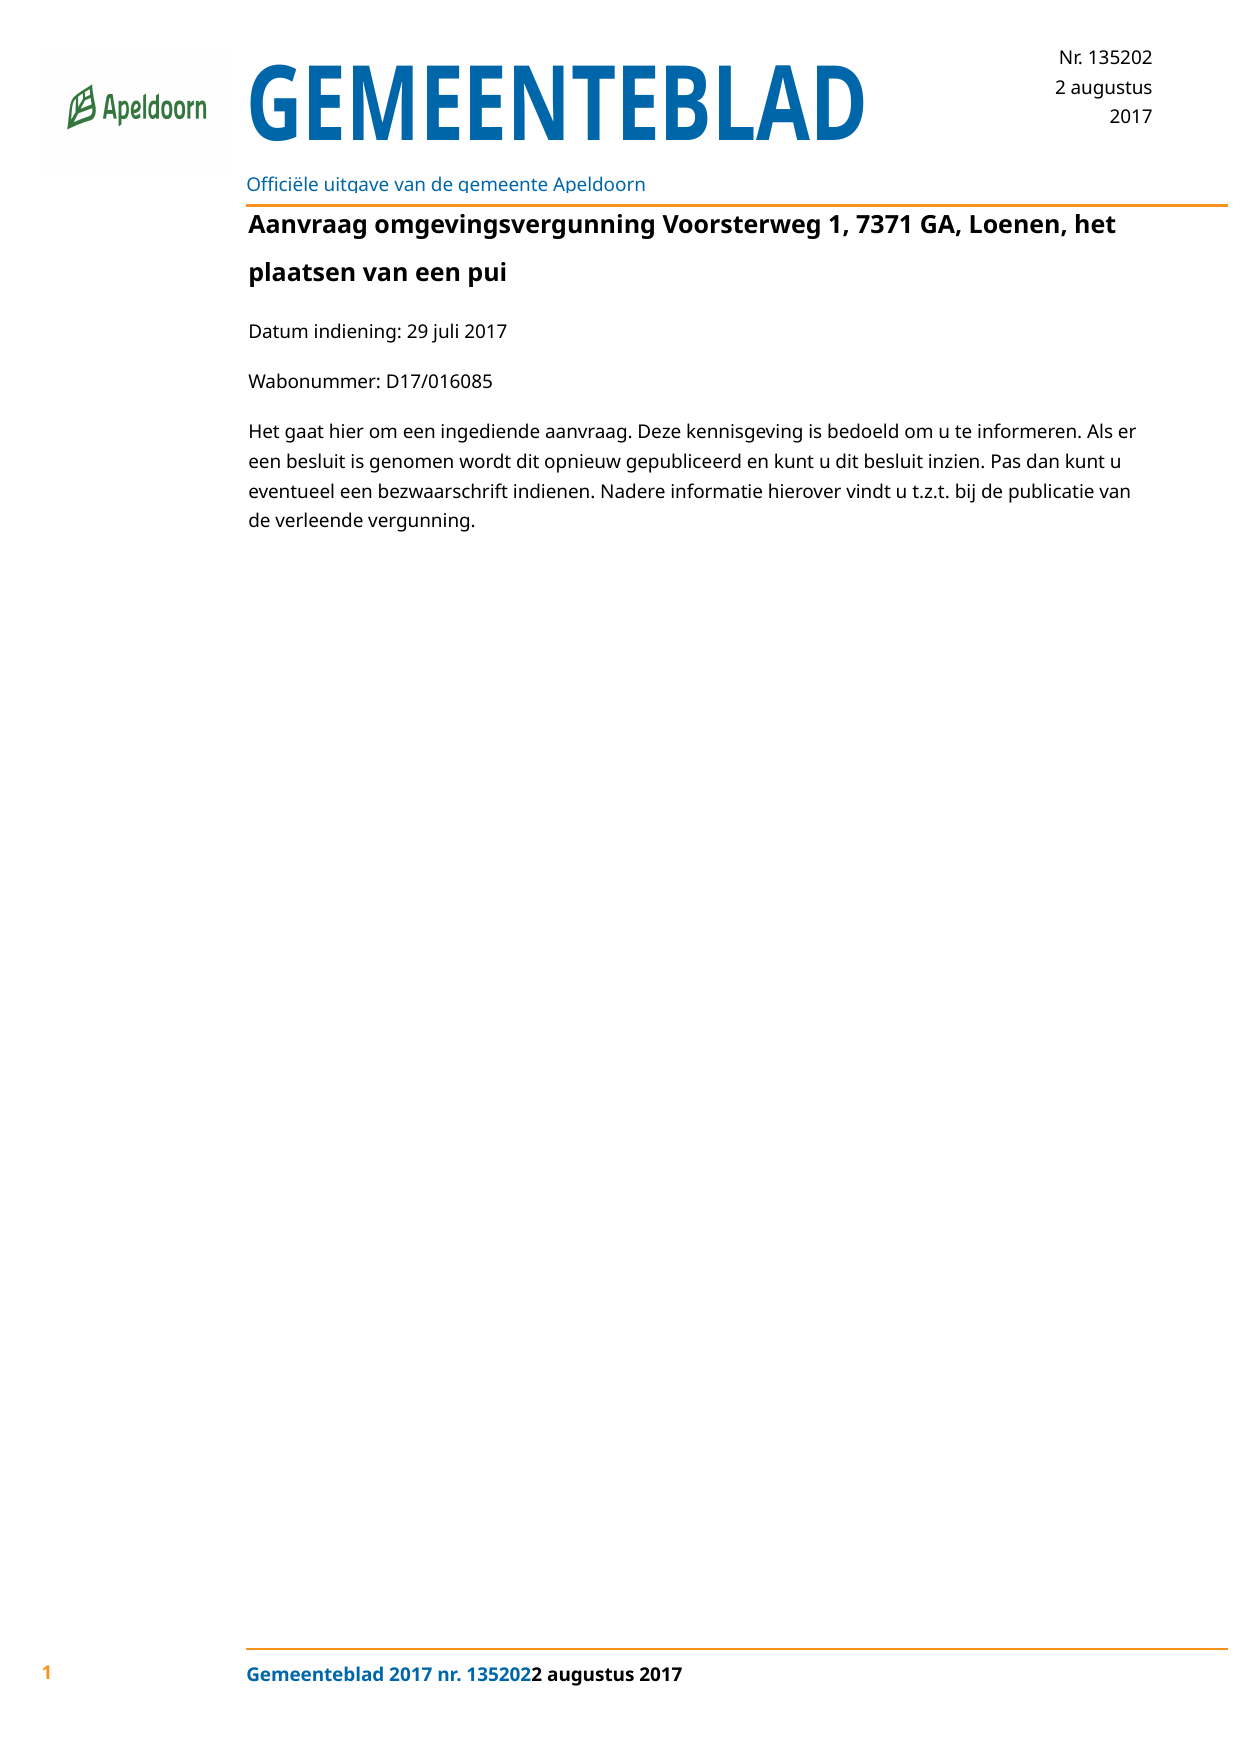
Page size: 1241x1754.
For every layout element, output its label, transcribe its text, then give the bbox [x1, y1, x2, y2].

text Aanvraag omgevingsvergunning Voorsterweg 1, 7371 GA, Loenen, het plaatsen van een pui [248, 207, 1152, 288]
text Het gaat hier om een ingediende aanvraag. Deze kennisgeving is bedoeld om u te informeren. Als er een besluit is genomen wordt dit opnieuw gepubliceerd en kunt u dit besluit inzien. Pas dan kunt u eventueel een bezwaarschrift indienen. Nadere informatie hierover vindt u t.z.t. bij de publicatie van de verleende vergunning. [248, 419, 1152, 533]
text Datum indiening: 29 juli 2017 [248, 318, 1152, 344]
text Wabonummer: D17/016085 [248, 368, 1152, 394]
picture [41, 47, 231, 172]
